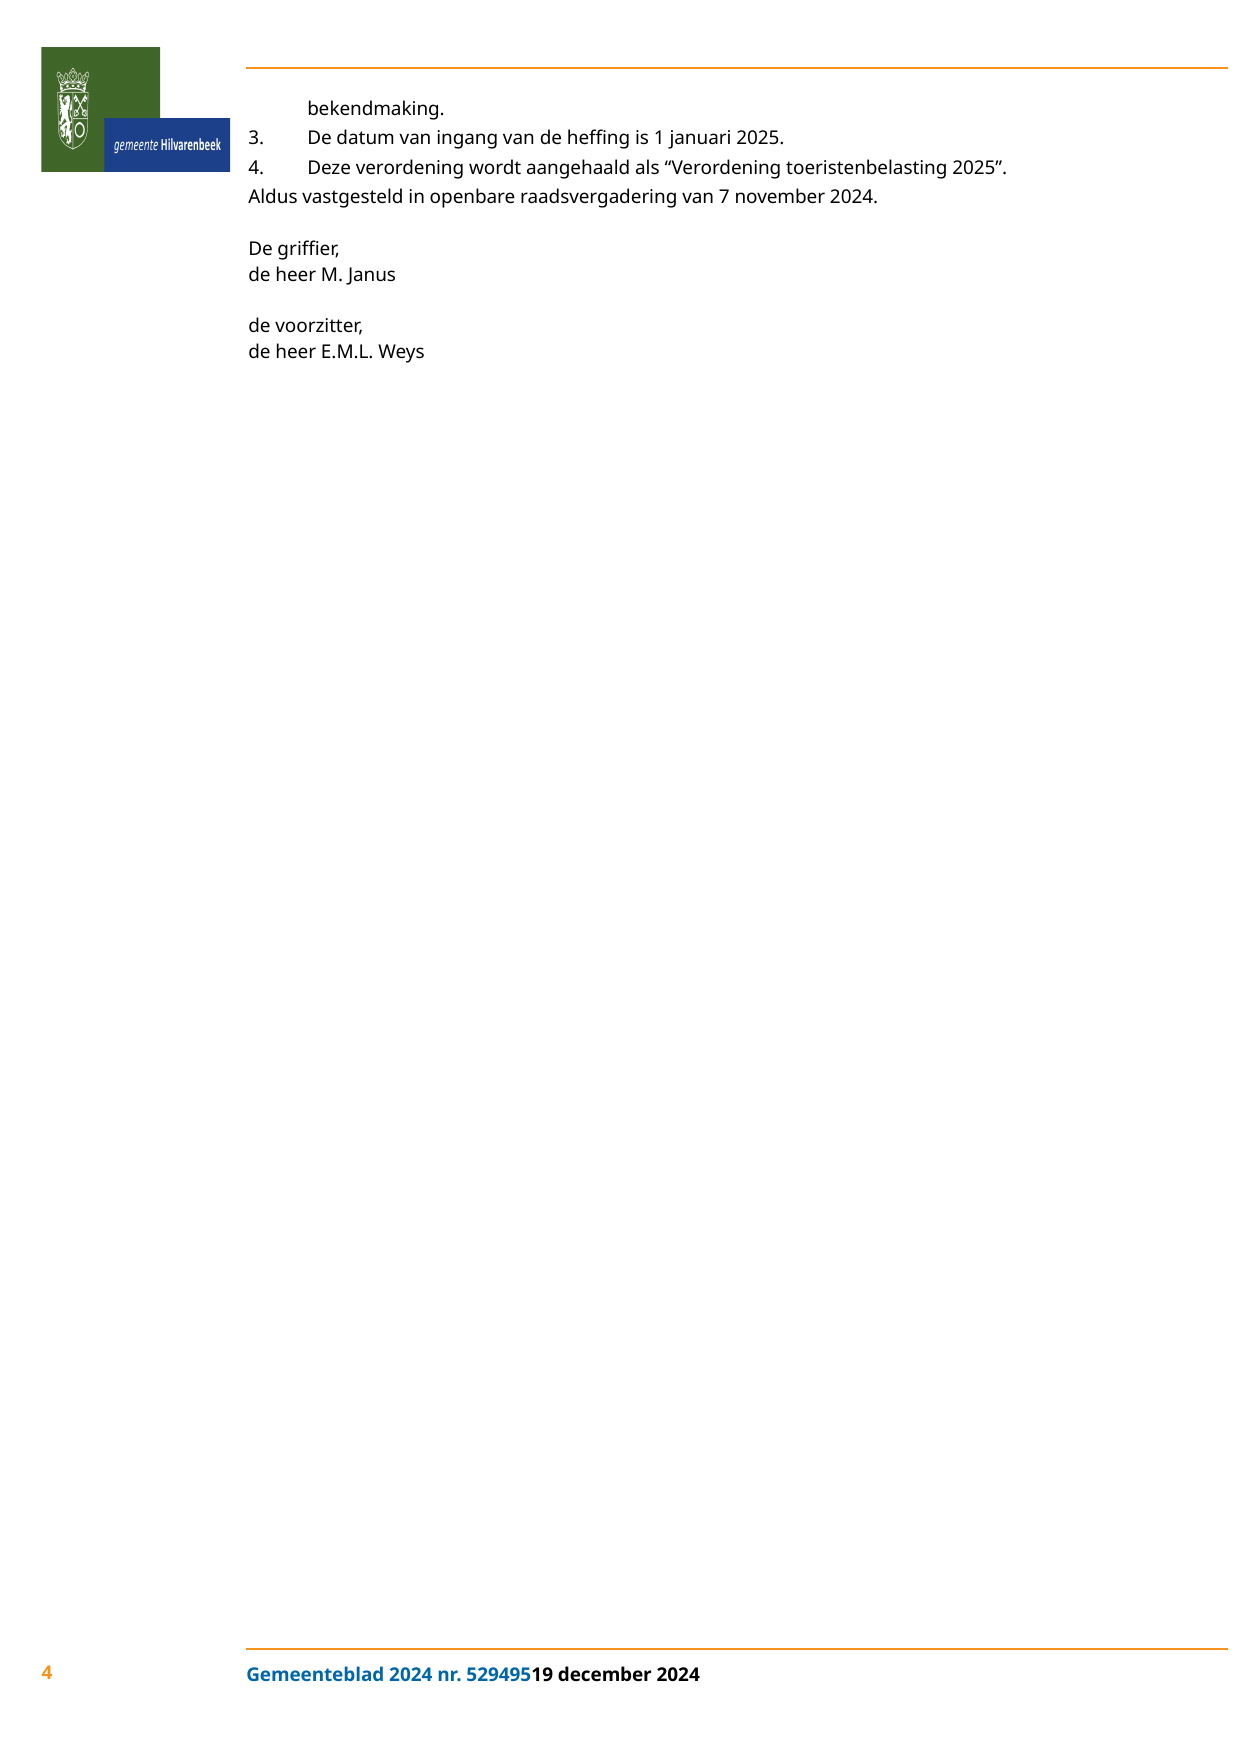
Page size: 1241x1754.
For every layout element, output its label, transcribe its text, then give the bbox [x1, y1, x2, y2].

list bekendmaking. [248, 95, 1152, 121]
text De griffier, [248, 235, 1152, 261]
picture [41, 47, 231, 172]
text de voorzitter, [248, 312, 1152, 338]
text Aldus vastgesteld in openbare raadsvergadering van 7 november 2024. [248, 183, 1152, 209]
text de heer E.M.L. Weys [248, 338, 1152, 364]
text de heer M. Janus [248, 261, 1152, 286]
list De datum van ingang van de heffing is 1 januari 2025. [248, 124, 1152, 150]
list Deze verordening wordt aangehaald als “Verordening toeristenbelasting 2025”. [248, 154, 1152, 180]
